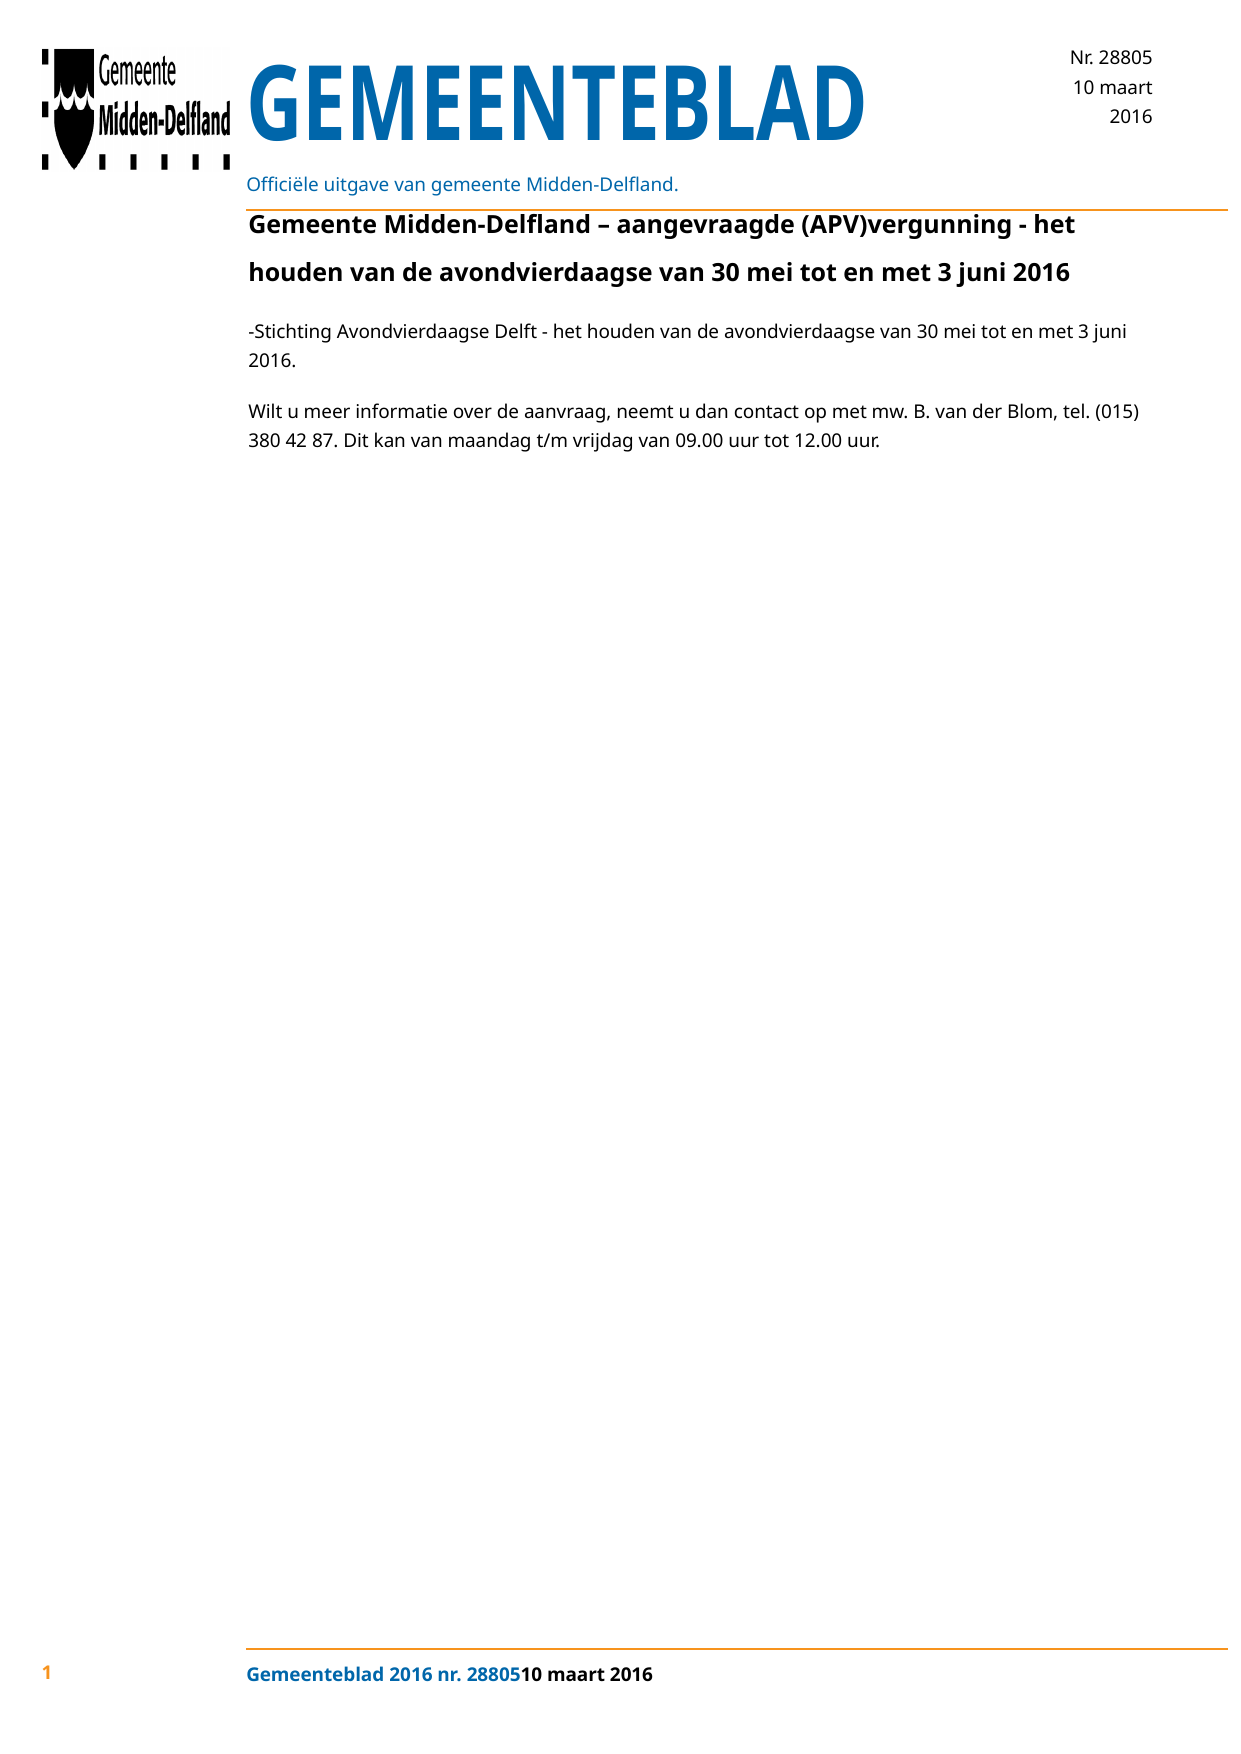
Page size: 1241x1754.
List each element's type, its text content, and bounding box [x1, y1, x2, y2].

picture [41, 47, 231, 172]
text Wilt u meer informatie over de aanvraag, neemt u dan contact op met mw. B. van der Blom, tel. (015) 380 42 87. Dit kan van maandag t/m vrijdag van 09.00 uur tot 12.00 uur. [248, 398, 1152, 453]
text Gemeente Midden-Delfland – aangevraagde (APV)vergunning - het houden van de avondvierdaagse van 30 mei tot en met 3 juni 2016 [248, 211, 1152, 288]
text -Stichting Avondvierdaagse Delft - het houden van de avondvierdaagse van 30 mei tot en met 3 juni 2016. [248, 318, 1152, 373]
